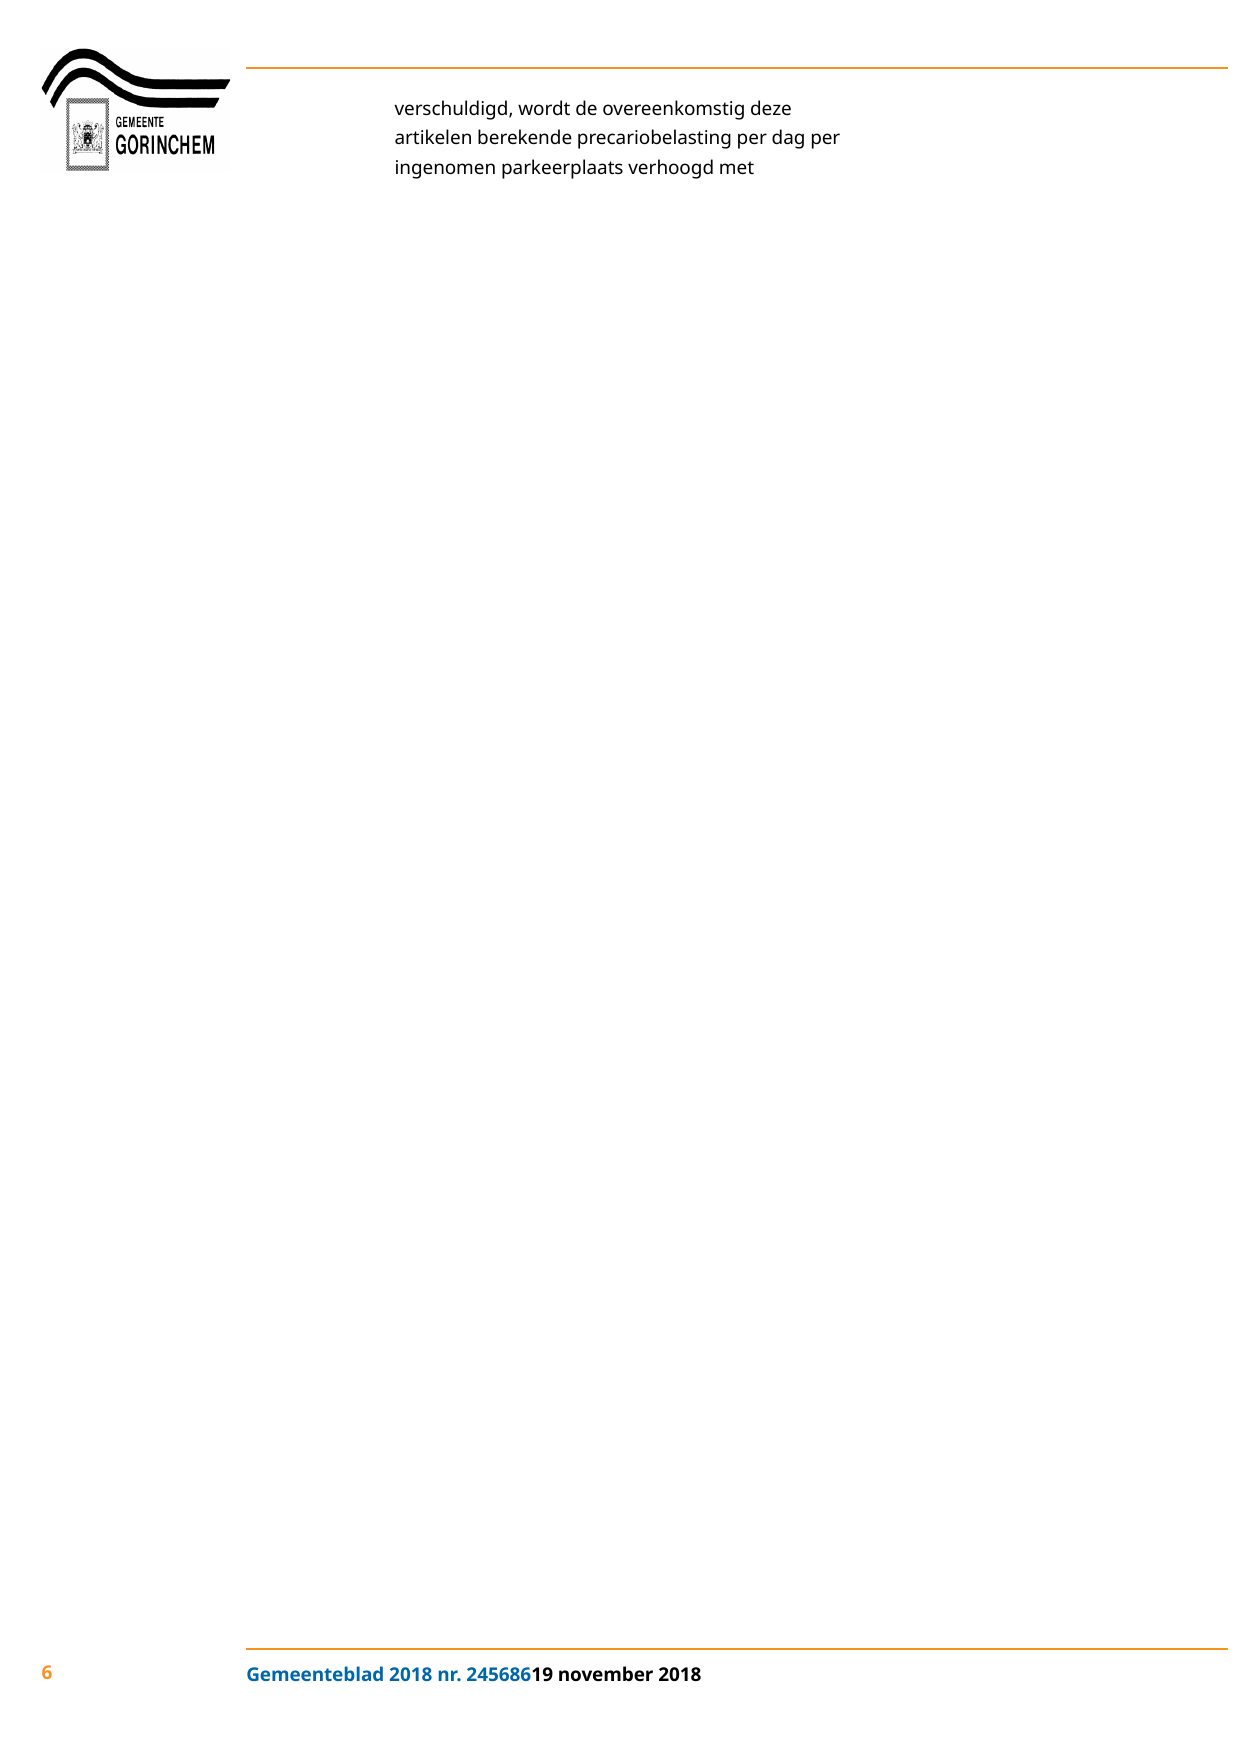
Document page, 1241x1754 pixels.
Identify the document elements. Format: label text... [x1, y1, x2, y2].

table_cell [1005, 95, 1152, 180]
table_cell [248, 95, 394, 180]
table_cell [859, 95, 1005, 180]
table_cell verschuldigd, wordt de overeenkomstig deze artikelen berekende precariobelasting per dag per ingenomen parkeerplaats verhoogd met [394, 95, 859, 180]
picture [41, 47, 231, 172]
